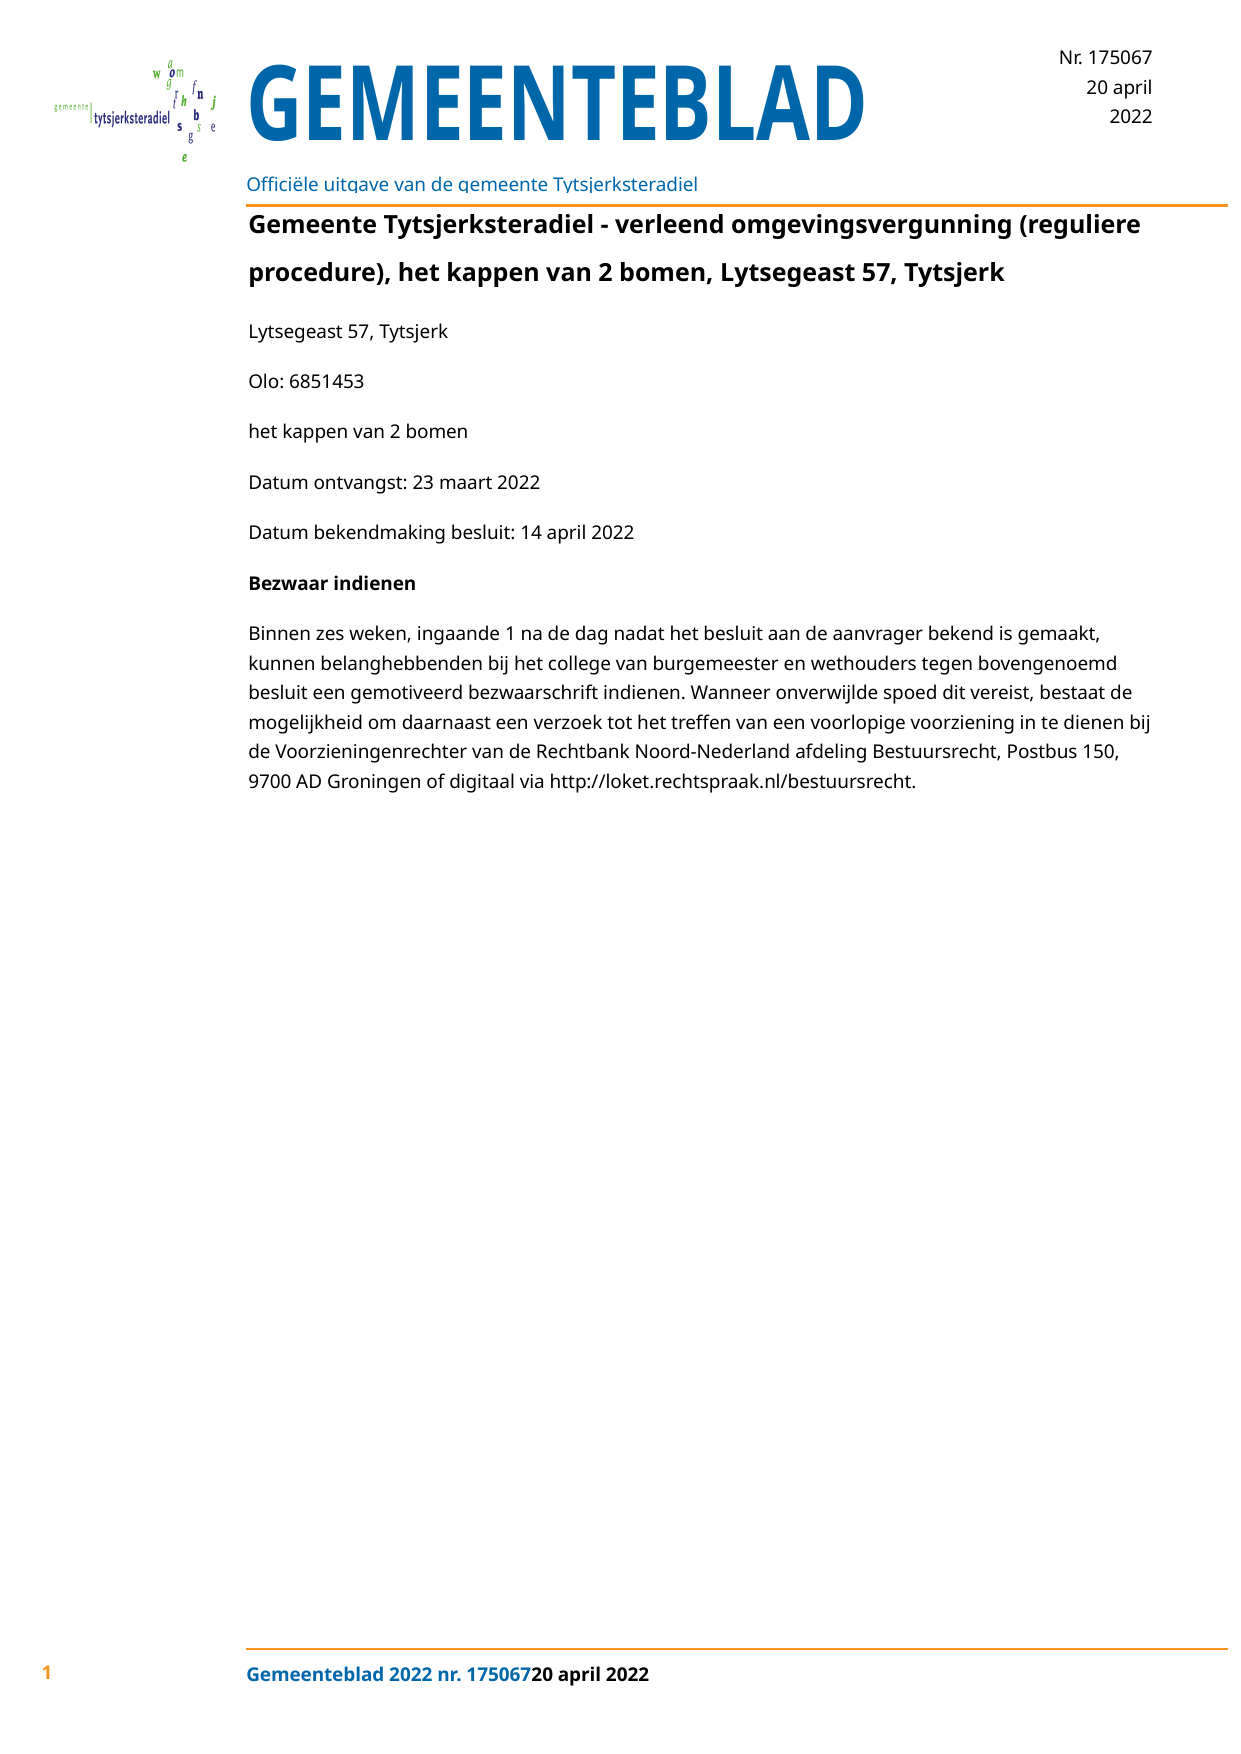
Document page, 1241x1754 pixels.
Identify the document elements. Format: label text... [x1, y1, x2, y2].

picture [41, 47, 231, 172]
text Bezwaar indienen [248, 570, 1152, 596]
text Gemeente Tytsjerksteradiel - verleend omgevingsvergunning (reguliere procedure), het kappen van 2 bomen, Lytsegeast 57, Tytsjerk [248, 207, 1152, 288]
text Datum ontvangst: 23 maart 2022 [248, 469, 1152, 495]
text Binnen zes weken, ingaande 1 na de dag nadat het besluit aan de aanvrager bekend is gemaakt, kunnen belanghebbenden bij het college van burgemeester en wethouders tegen bovengenoemd besluit een gemotiveerd bezwaarschrift indienen. Wanneer onverwijlde spoed dit vereist, bestaat de mogelijkheid om daarnaast een verzoek tot het treffen van een voorlopige voorziening in te dienen bij de Voorzieningenrechter van de Rechtbank Noord-Nederland afdeling Bestuursrecht, Postbus 150, 9700 AD Groningen of digitaal via http://loket.rechtspraak.nl/bestuursrecht. [248, 620, 1152, 794]
text het kappen van 2 bomen [248, 419, 1152, 444]
text Datum bekendmaking besluit: 14 april 2022 [248, 519, 1152, 545]
text Lytsegeast 57, Tytsjerk [248, 318, 1152, 344]
text Olo: 6851453 [248, 368, 1152, 394]
